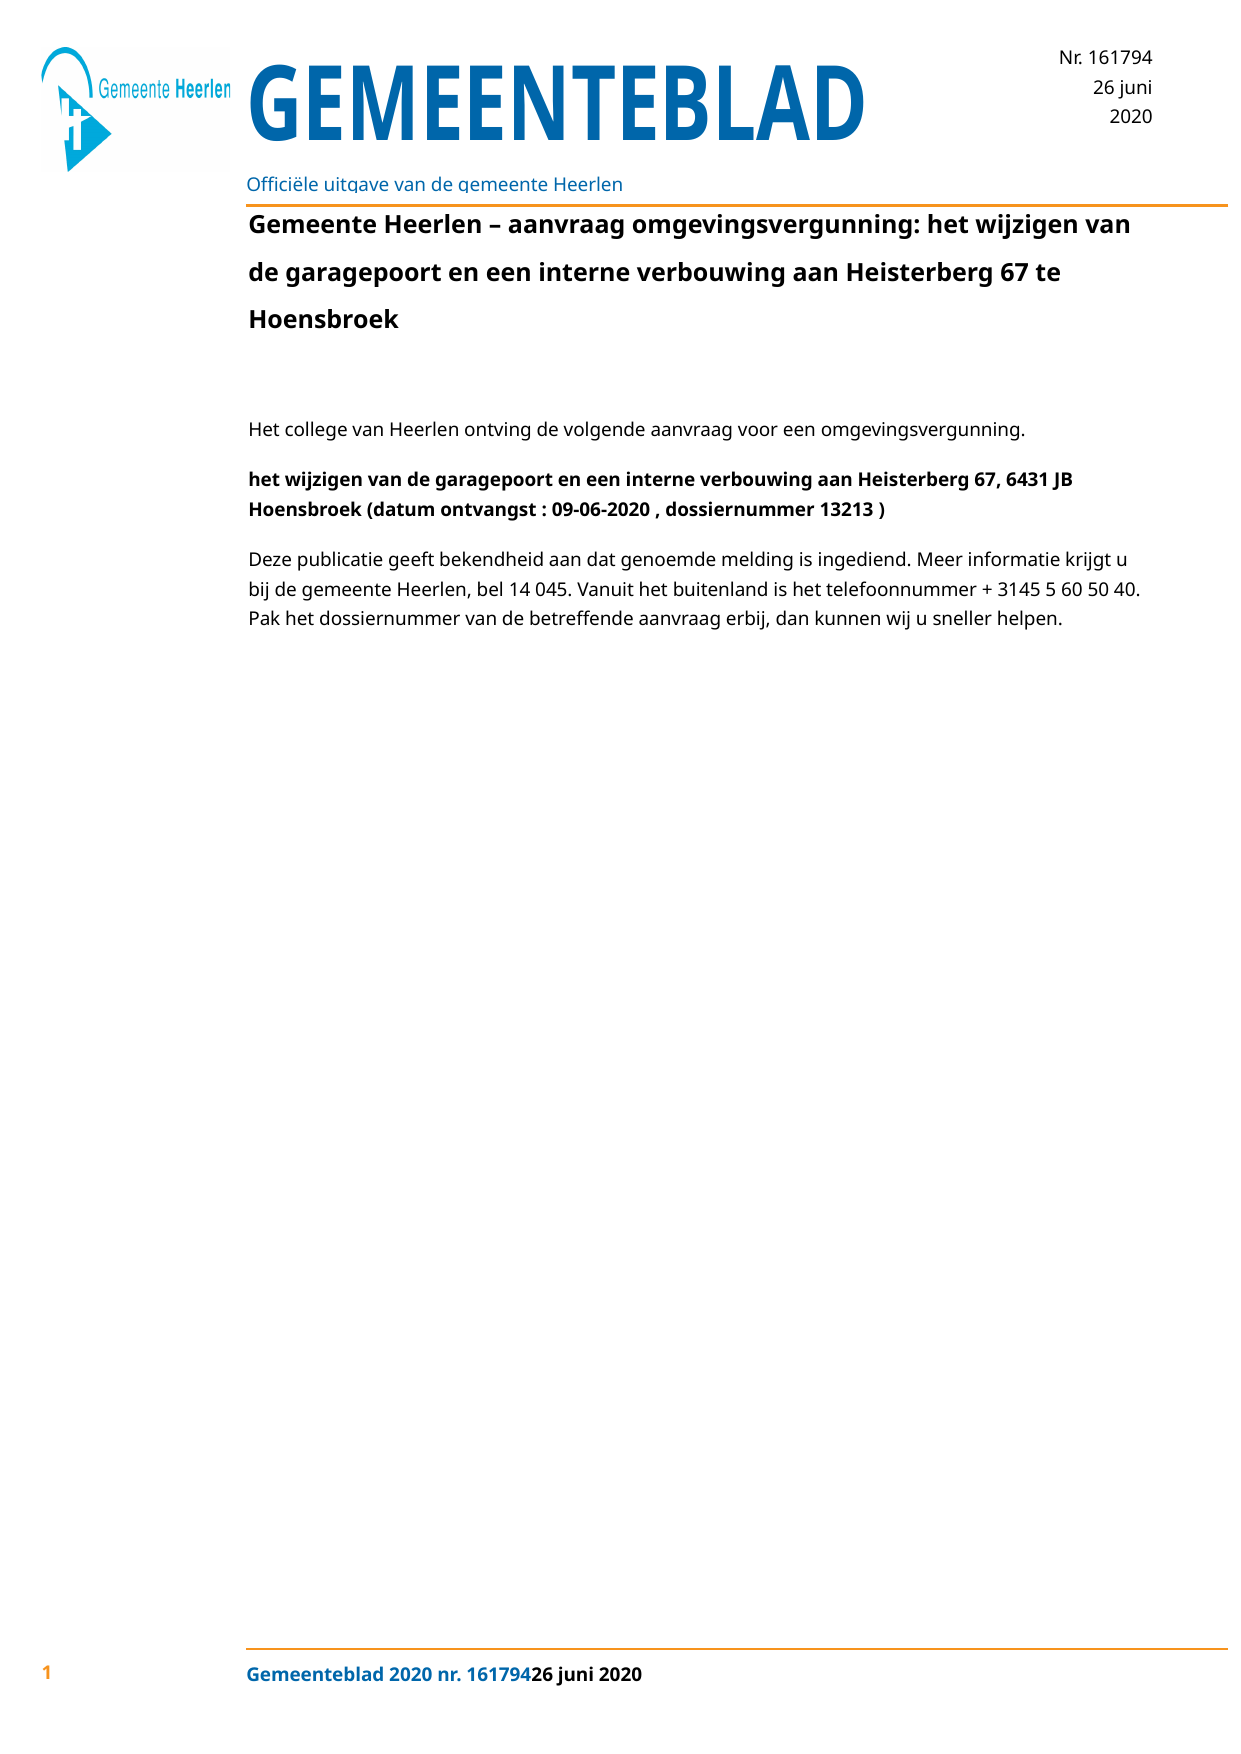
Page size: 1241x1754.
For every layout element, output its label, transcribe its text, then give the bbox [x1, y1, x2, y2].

picture [41, 47, 59, 70]
text het wijzigen van de garagepoort en een interne verbouwing aan Heisterberg 67, 6431 JB Hoensbroek (datum ontvangst : 09-06-2020 , dossiernummer 13213 ) [248, 466, 1152, 522]
text Het college van Heerlen ontving de volgende aanvraag voor een omgevingsvergunning. [248, 416, 1152, 442]
text Gemeente Heerlen – aanvraag omgevingsvergunning: het wijzigen van de garagepoort en een interne verbouwing aan Heisterberg 67 te Hoensbroek [248, 207, 1152, 336]
text Deze publicatie geeft bekendheid aan dat genoemde melding is ingediend. Meer informatie krijgt u bij de gemeente Heerlen, bel 14 045. Vanuit het buitenland is het telefoonnummer + 3145 5 60 50 40. Pak het dossiernummer van de betreffende aanvraag erbij, dan kunnen wij u sneller helpen. [248, 546, 1152, 631]
picture [41, 47, 231, 172]
